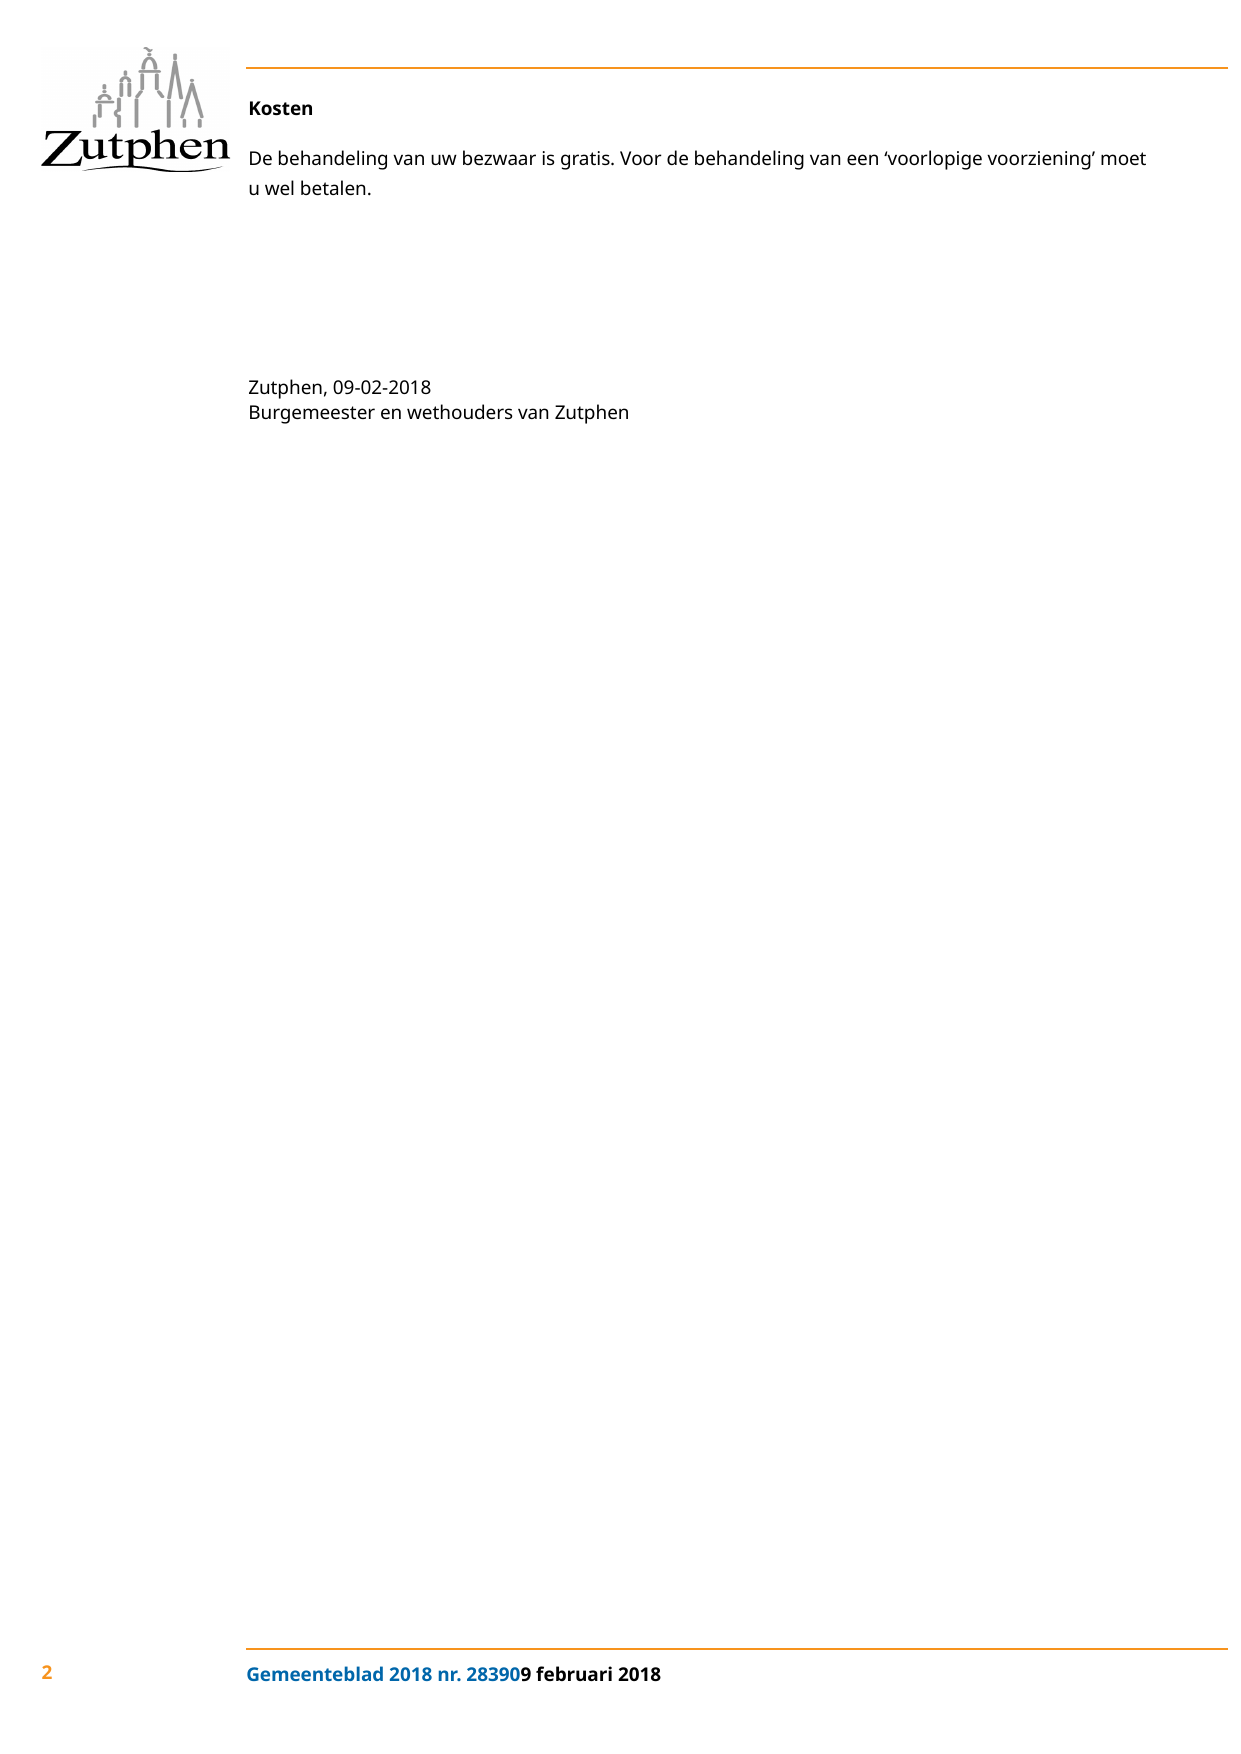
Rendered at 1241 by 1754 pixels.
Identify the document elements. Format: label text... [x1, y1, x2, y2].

picture [41, 47, 231, 172]
text Zutphen, 09-02-2018 [248, 374, 1152, 399]
text Kosten [248, 95, 1152, 121]
text De behandeling van uw bezwaar is gratis. Voor de behandeling van een ‘voorlopige voorziening’ moet u wel betalen. [248, 145, 1152, 201]
text Burgemeester en wethouders van Zutphen [248, 399, 1152, 425]
